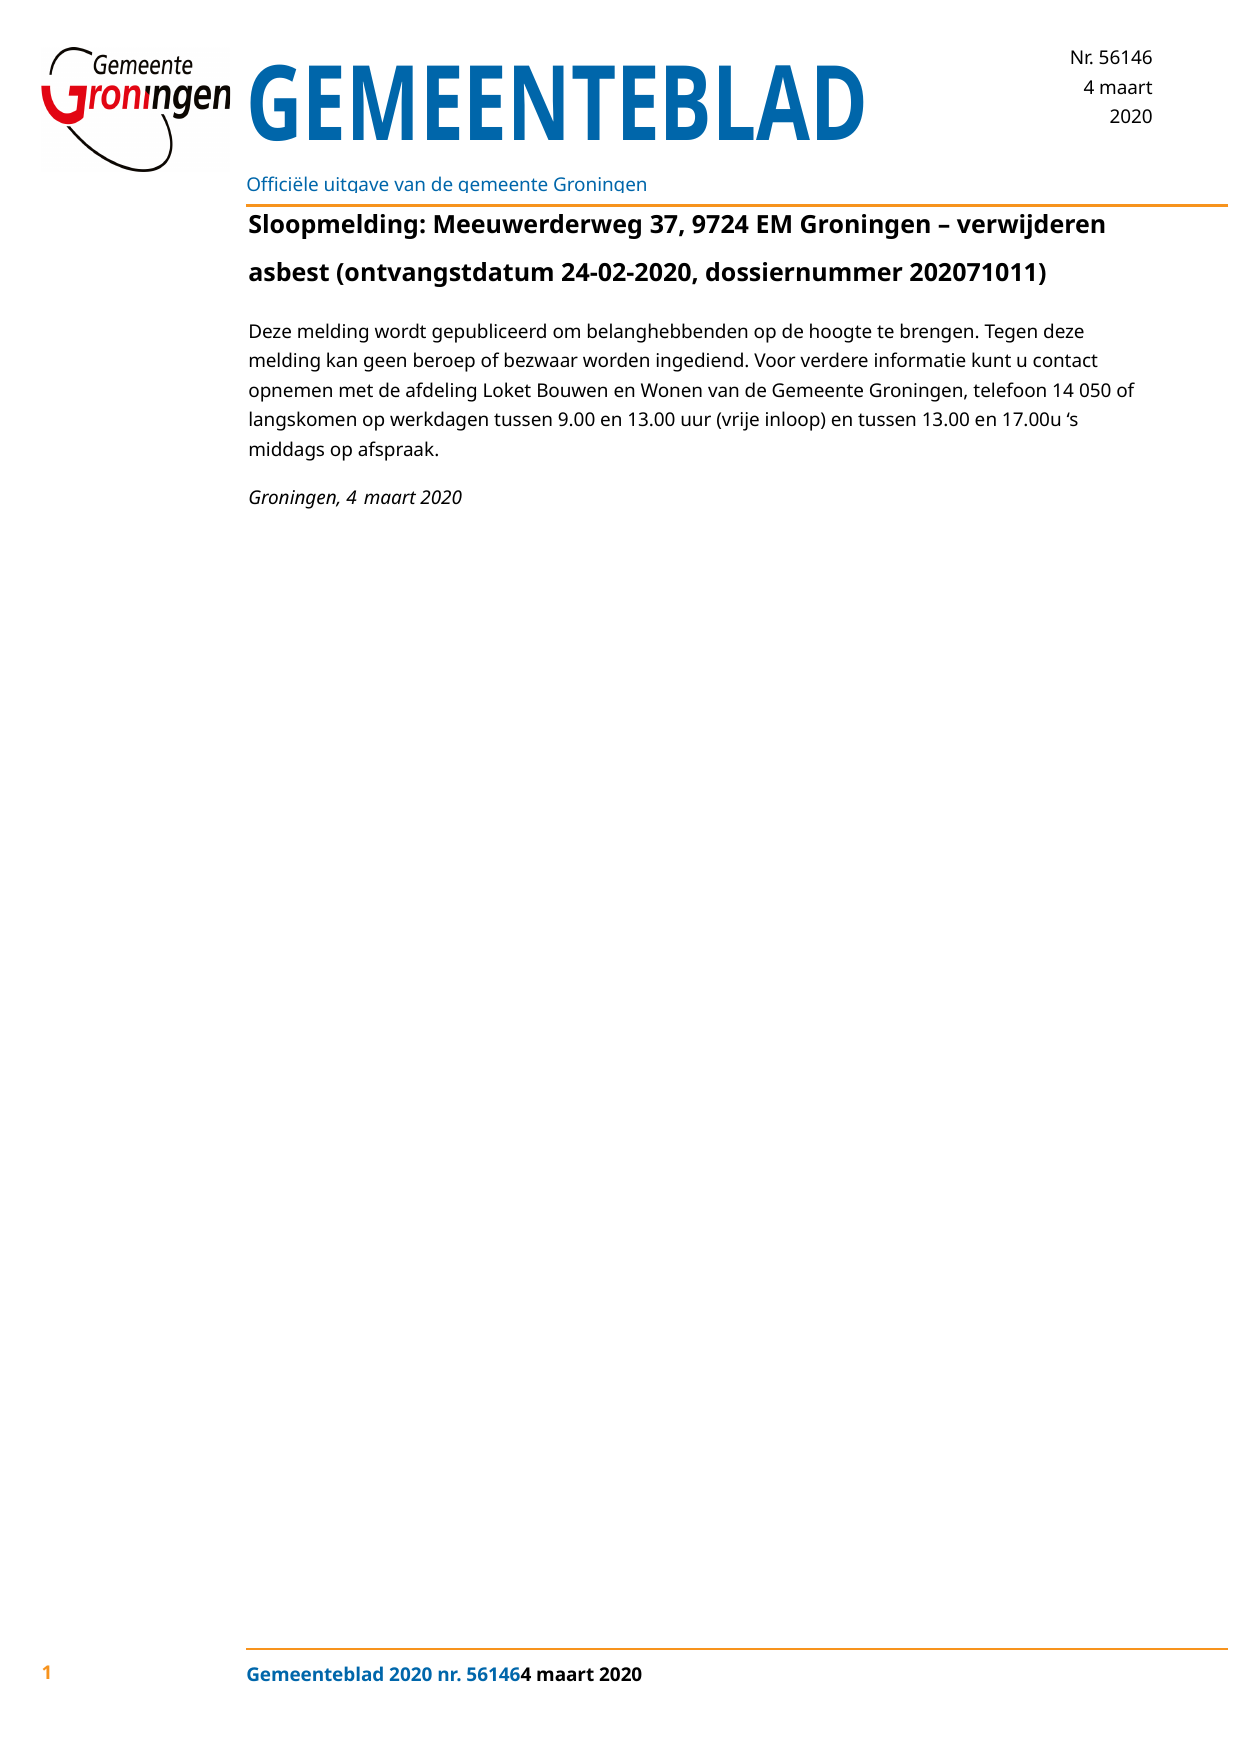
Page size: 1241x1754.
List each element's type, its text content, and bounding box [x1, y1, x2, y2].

text Groningen, 4 maart 2020 [248, 484, 1152, 510]
text Sloopmelding: Meeuwerderweg 37, 9724 EM Groningen – verwijderen asbest (ontvangstdatum 24-02-2020, dossiernummer 202071011) [248, 207, 1152, 288]
picture [41, 47, 231, 172]
text Deze melding wordt gepubliceerd om belanghebbenden op de hoogte te brengen. Tegen deze melding kan geen beroep of bezwaar worden ingediend. Voor verdere informatie kunt u contact opnemen met de afdeling Loket Bouwen en Wonen van de Gemeente Groningen, telefoon 14 050 of langskomen op werkdagen tussen 9.00 en 13.00 uur (vrije inloop) en tussen 13.00 en 17.00u ‘s middags op afspraak. [248, 318, 1152, 462]
